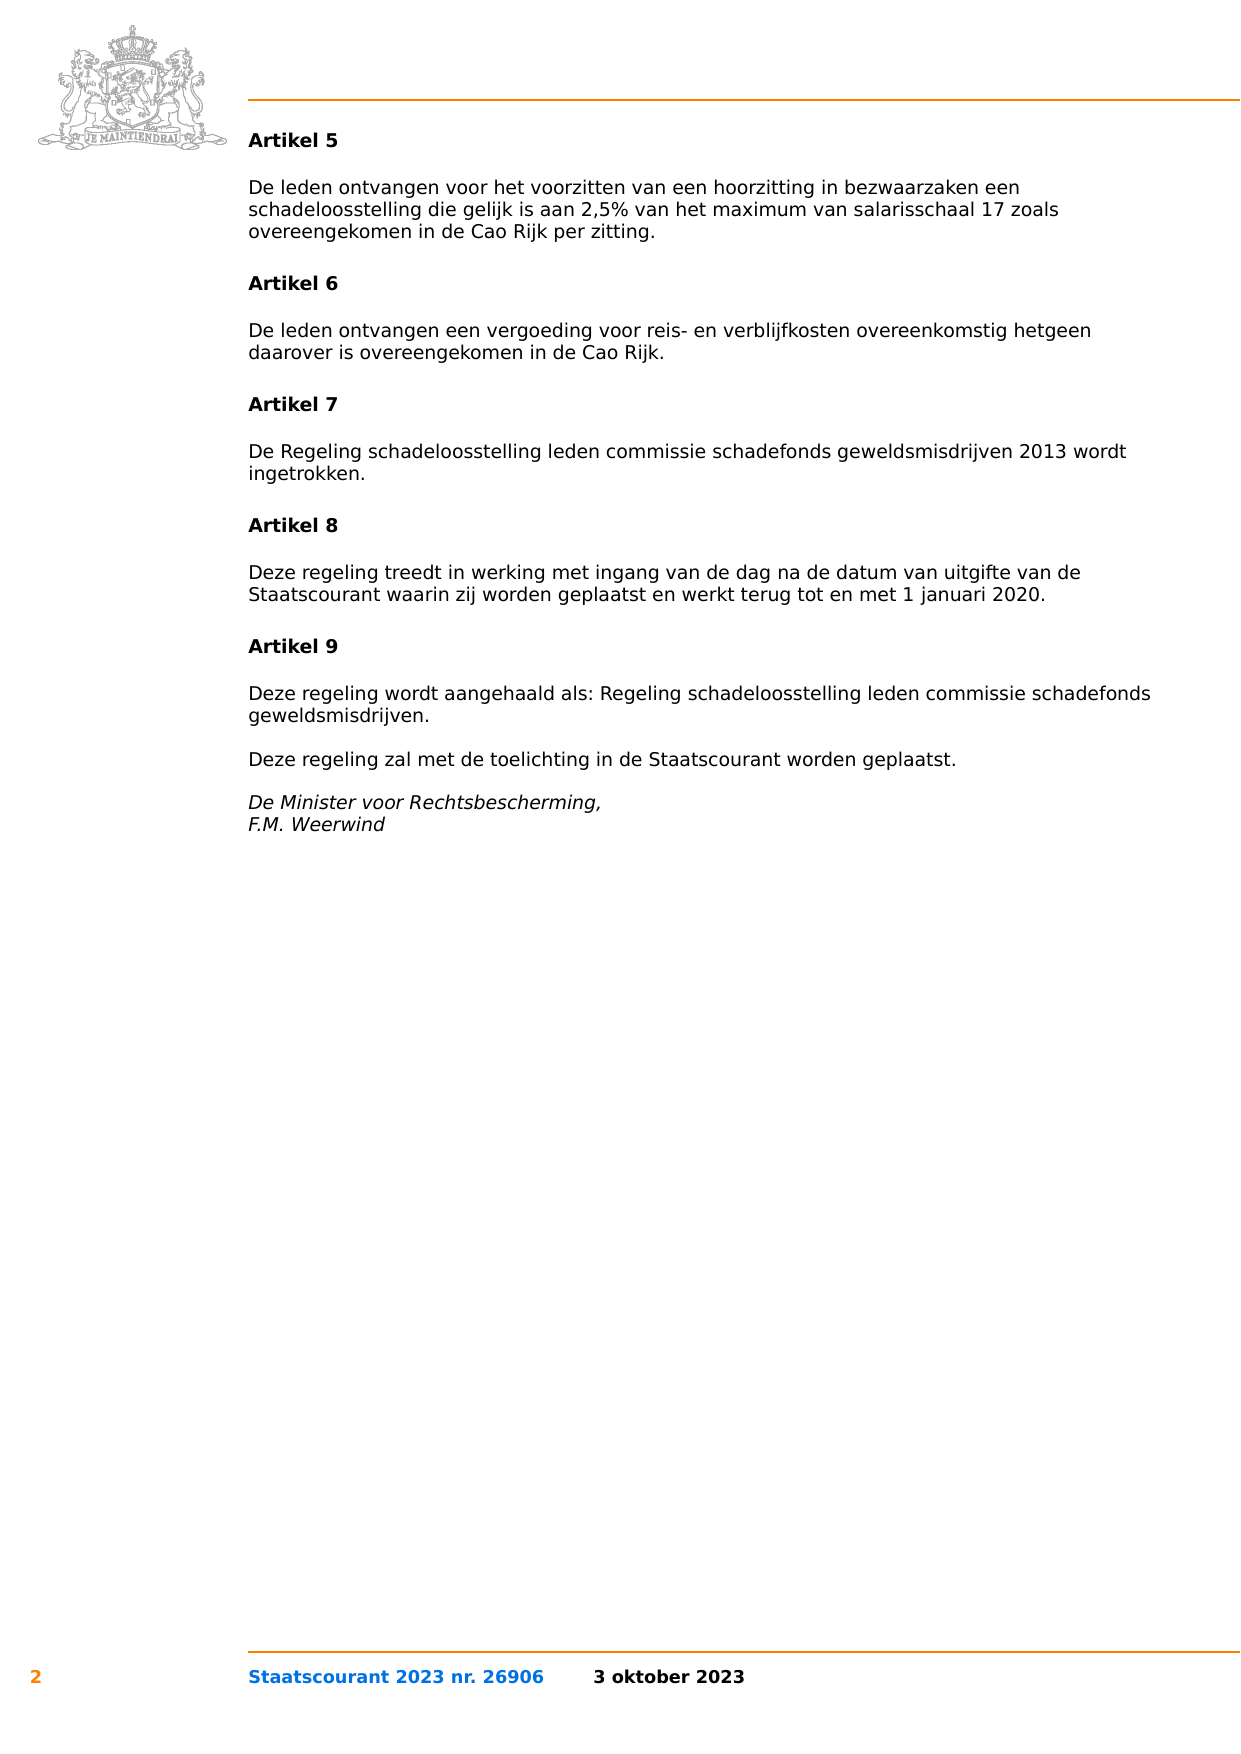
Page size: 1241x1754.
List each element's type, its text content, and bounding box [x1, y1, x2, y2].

text Deze regeling treedt in werking met ingang van de dag na de datum van uitgifte van de Staatscourant waarin zij worden geplaatst en werkt terug tot en met 1 januari 2020. [248, 562, 1163, 606]
text De Minister voor Rechtsbescherming, F.M. Weerwind [248, 792, 1163, 836]
text Deze regeling zal met de toelichting in de Staatscourant worden geplaatst. [248, 748, 1163, 770]
subtitle Artikel 8 [248, 515, 1163, 537]
subtitle Artikel 7 [248, 394, 1163, 416]
subtitle Artikel 9 [248, 636, 1163, 658]
text Deze regeling wordt aangehaald als: Regeling schadeloosstelling leden commissie schadefonds geweldsmisdrijven. [248, 683, 1163, 727]
subtitle Artikel 5 [248, 130, 1163, 152]
picture [38, 25, 227, 150]
subtitle Artikel 6 [248, 273, 1163, 295]
text De Regeling schadeloosstelling leden commissie schadefonds geweldsmisdrijven 2013 wordt ingetrokken. [248, 441, 1163, 485]
text De leden ontvangen voor het voorzitten van een hoorzitting in bezwaarzaken een schadeloosstelling die gelijk is aan 2,5% van het maximum van salarisschaal 17 zoals overeengekomen in de Cao Rijk per zitting. [248, 177, 1163, 243]
text De leden ontvangen een vergoeding voor reis- en verblijfkosten overeenkomstig hetgeen daarover is overeengekomen in de Cao Rijk. [248, 320, 1163, 364]
